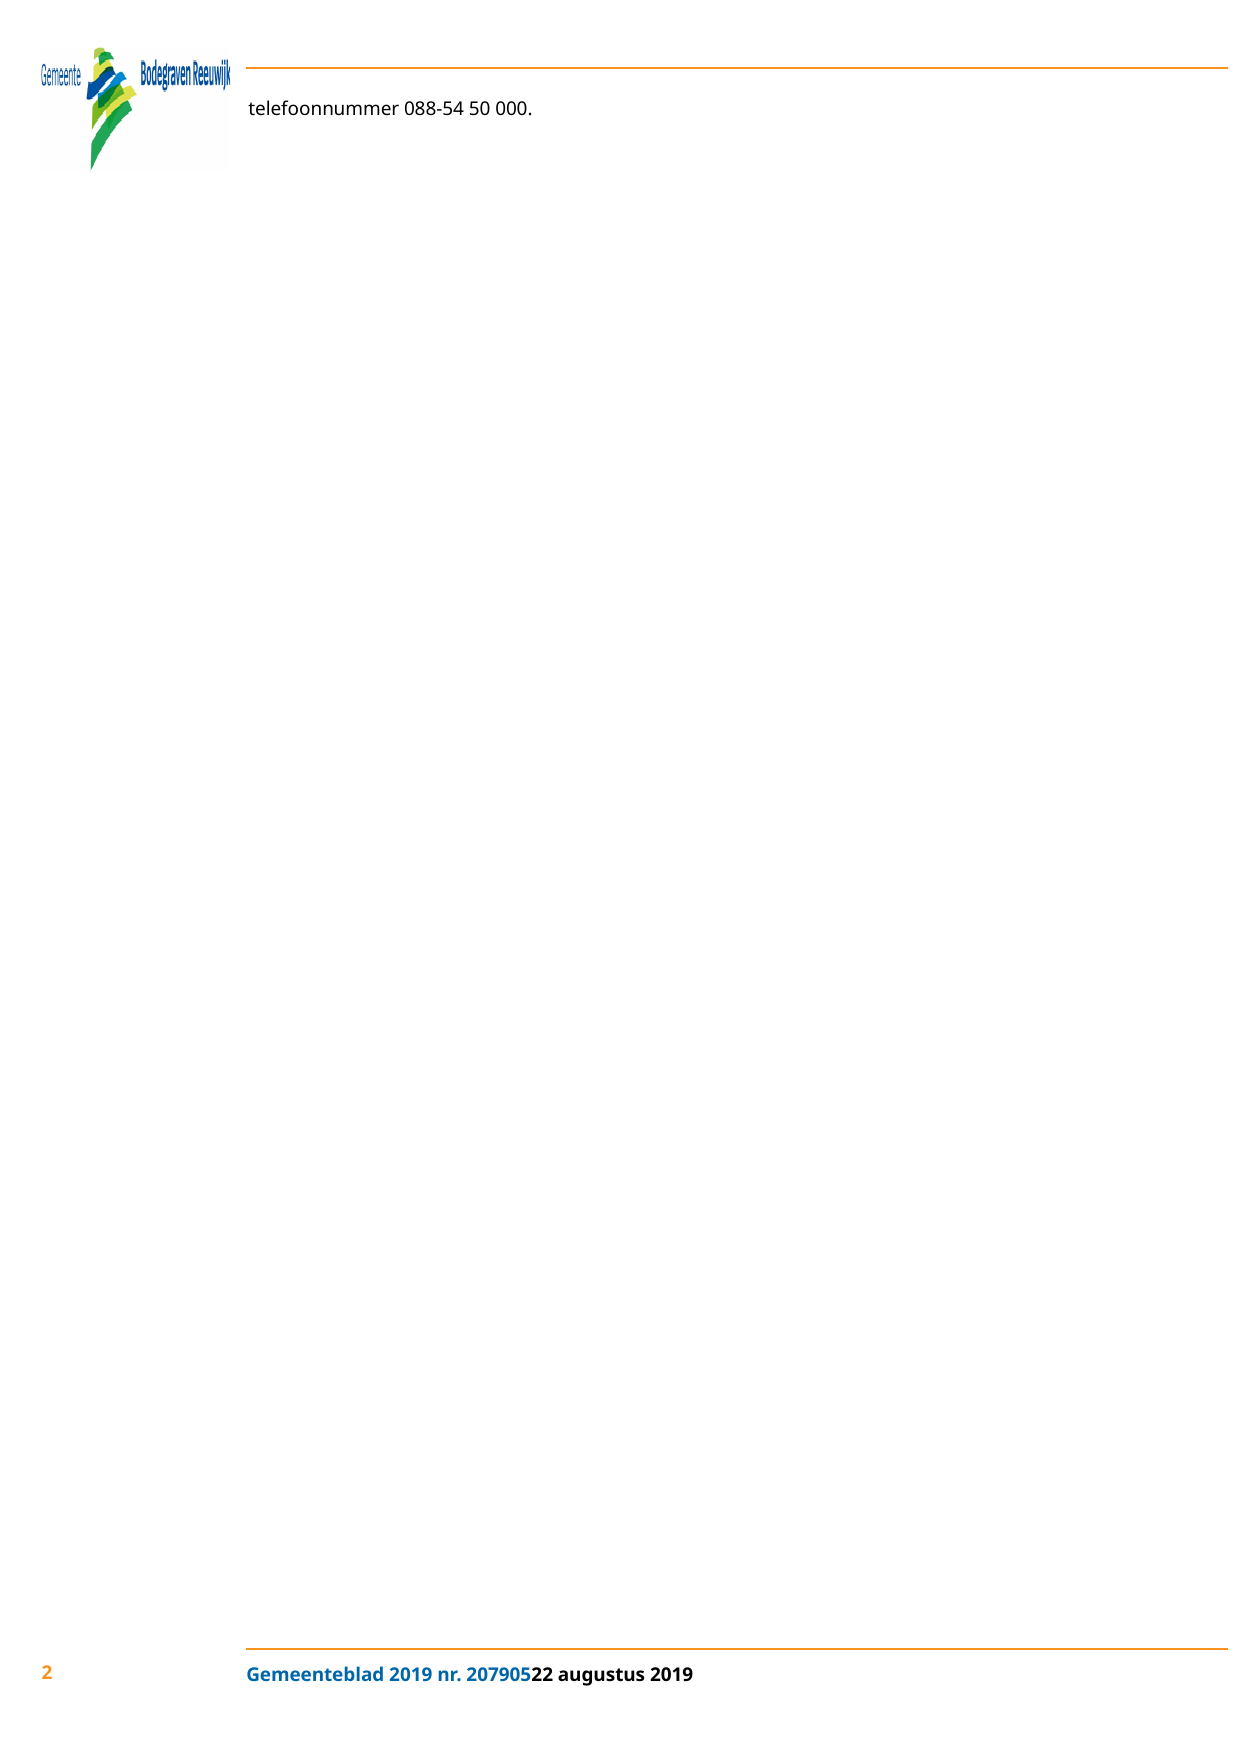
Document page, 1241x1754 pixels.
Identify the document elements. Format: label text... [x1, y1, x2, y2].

text telefoonnummer 088-54 50 000. [248, 95, 1152, 121]
picture [41, 47, 231, 172]
